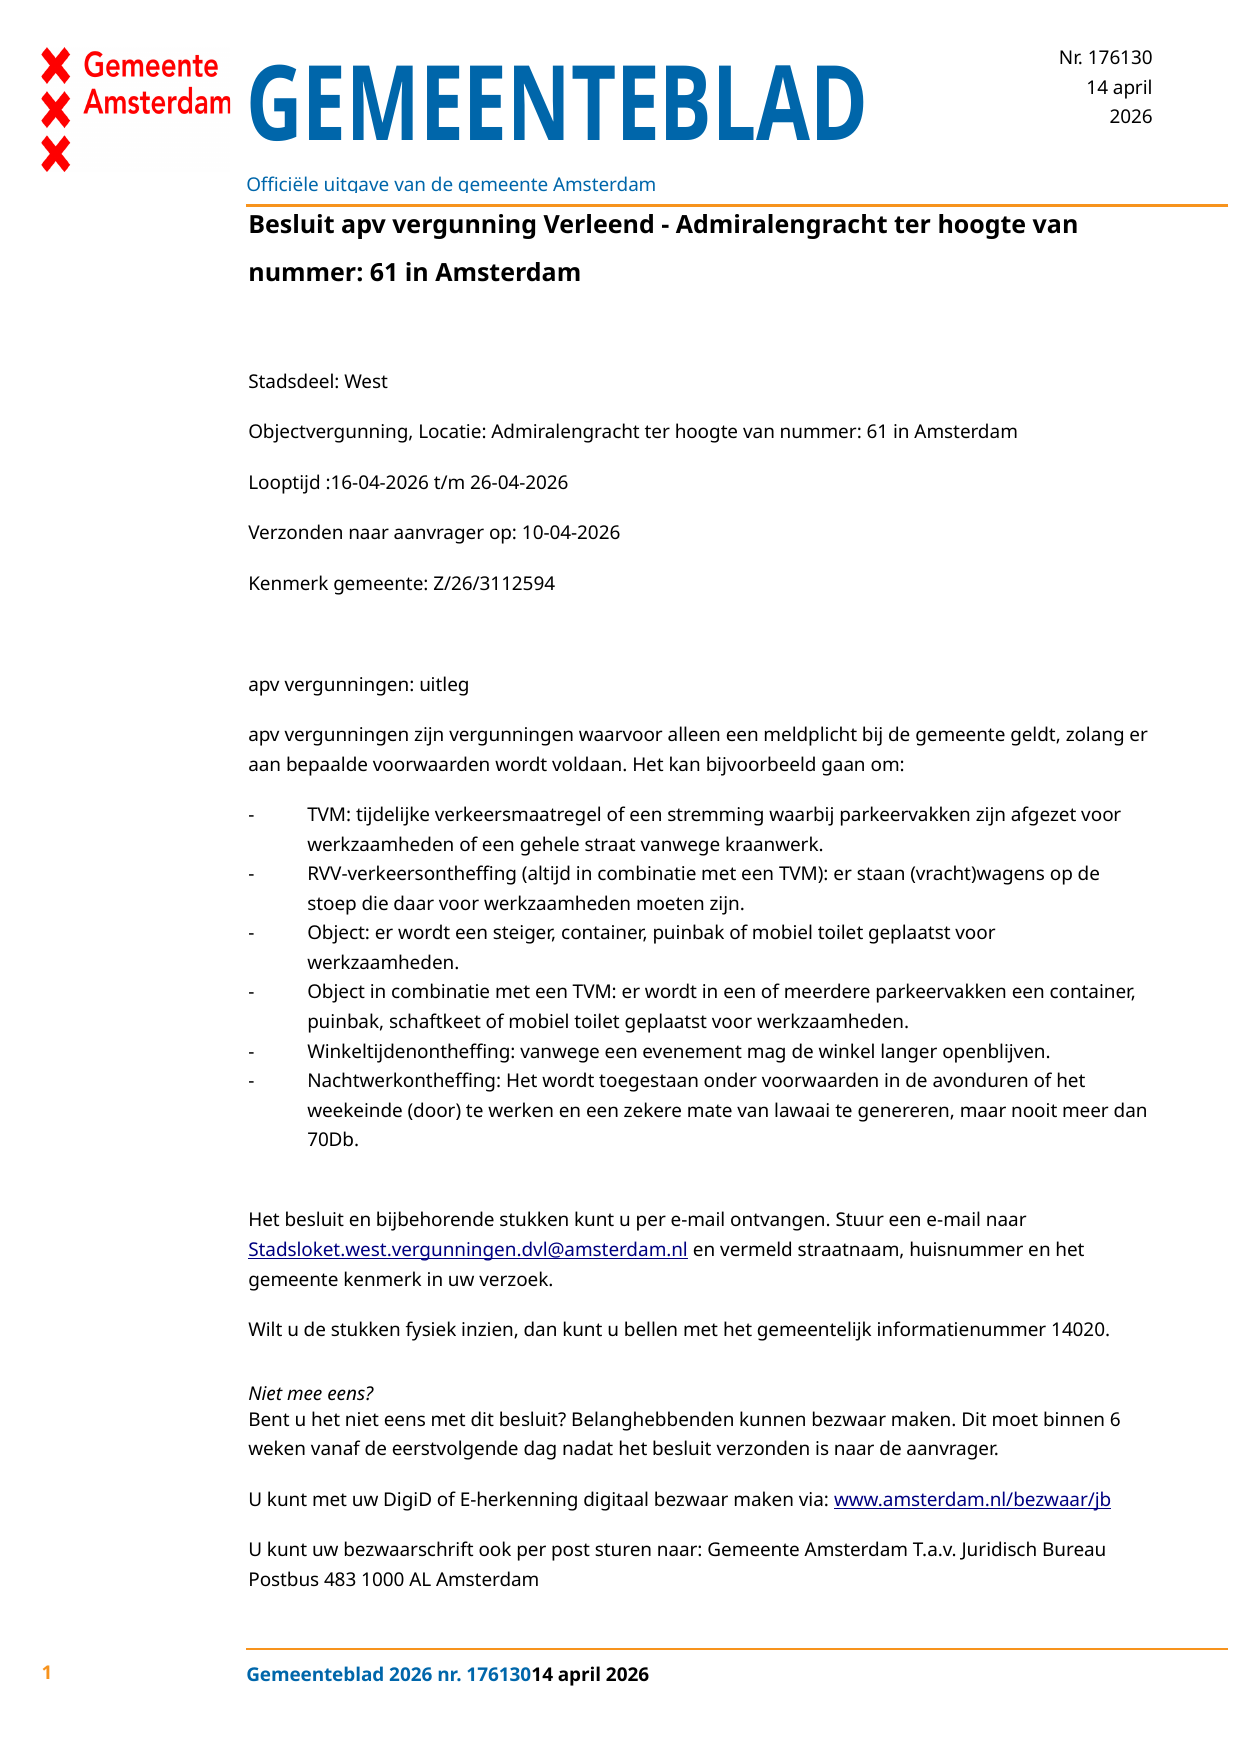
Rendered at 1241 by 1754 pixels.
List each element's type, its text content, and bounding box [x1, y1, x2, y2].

text Looptijd :16-04-2026 t/m 26-04-2026 [248, 469, 1152, 495]
picture [41, 47, 231, 172]
text Wilt u de stukken fysiek inzien, dan kunt u bellen met het gemeentelijk informatienummer 14020. [248, 1316, 1152, 1342]
list TVM: tijdelijke verkeersmaatregel of een stremming waarbij parkeervakken zijn afgezet voor werkzaamheden of een gehele straat vanwege kraanwerk. [248, 801, 1152, 857]
list Nachtwerkontheffing: Het wordt toegestaan onder voorwaarden in de avonduren of het weekeinde (door) te werken en een zekere mate van lawaai te genereren, maar nooit meer dan 70Db. [248, 1067, 1152, 1152]
list RVV-verkeersontheffing (altijd in combinatie met een TVM): er staan (vracht)wagens op de stoep die daar voor werkzaamheden moeten zijn. [248, 860, 1152, 916]
text apv vergunningen: uitleg [248, 671, 1152, 697]
text Kenmerk gemeente: Z/26/3112594 [248, 570, 1152, 596]
text Niet mee eens? [248, 1380, 1152, 1406]
list Object in combinatie met een TVM: er wordt in een of meerdere parkeervakken een container, puinbak, schaftkeet of mobiel toilet geplaatst voor werkzaamheden. [248, 979, 1152, 1034]
list Object: er wordt een steiger, container, puinbak of mobiel toilet geplaatst voor werkzaamheden. [248, 919, 1152, 975]
text U kunt met uw DigiD of E-herkenning digitaal bezwaar maken via: www.amsterdam.nl/bezwaar/jb [248, 1486, 1152, 1512]
text Besluit apv vergunning Verleend - Admiralengracht ter hoogte van nummer: 61 in Amsterdam [248, 207, 1152, 288]
text Objectvergunning, Locatie: Admiralengracht ter hoogte van nummer: 61 in Amsterdam [248, 419, 1152, 444]
text Bent u het niet eens met dit besluit? Belanghebbenden kunnen bezwaar maken. Dit moet binnen 6 weken vanaf de eerstvolgende dag nadat het besluit verzonden is naar de aanvrager. [248, 1406, 1152, 1461]
text U kunt uw bezwaarschrift ook per post sturen naar: Gemeente Amsterdam T.a.v. Juridisch Bureau Postbus 483 1000 AL Amsterdam [248, 1536, 1152, 1592]
text Het besluit en bijbehorende stukken kunt u per e-mail ontvangen. Stuur een e-mail naar Stadsloket.west.vergunningen.dvl@amsterdam.nl en vermeld straatnaam, huisnummer en het gemeente kenmerk in uw verzoek. [248, 1207, 1152, 1292]
text Stadsdeel: West [248, 368, 1152, 394]
text Verzonden naar aanvrager op: 10-04-2026 [248, 519, 1152, 545]
text apv vergunningen zijn vergunningen waarvoor alleen een meldplicht bij de gemeente geldt, zolang er aan bepaalde voorwaarden wordt voldaan. Het kan bijvoorbeeld gaan om: [248, 721, 1152, 777]
list Winkeltijdenontheffing: vanwege een evenement mag de winkel langer openblijven. [248, 1038, 1152, 1064]
